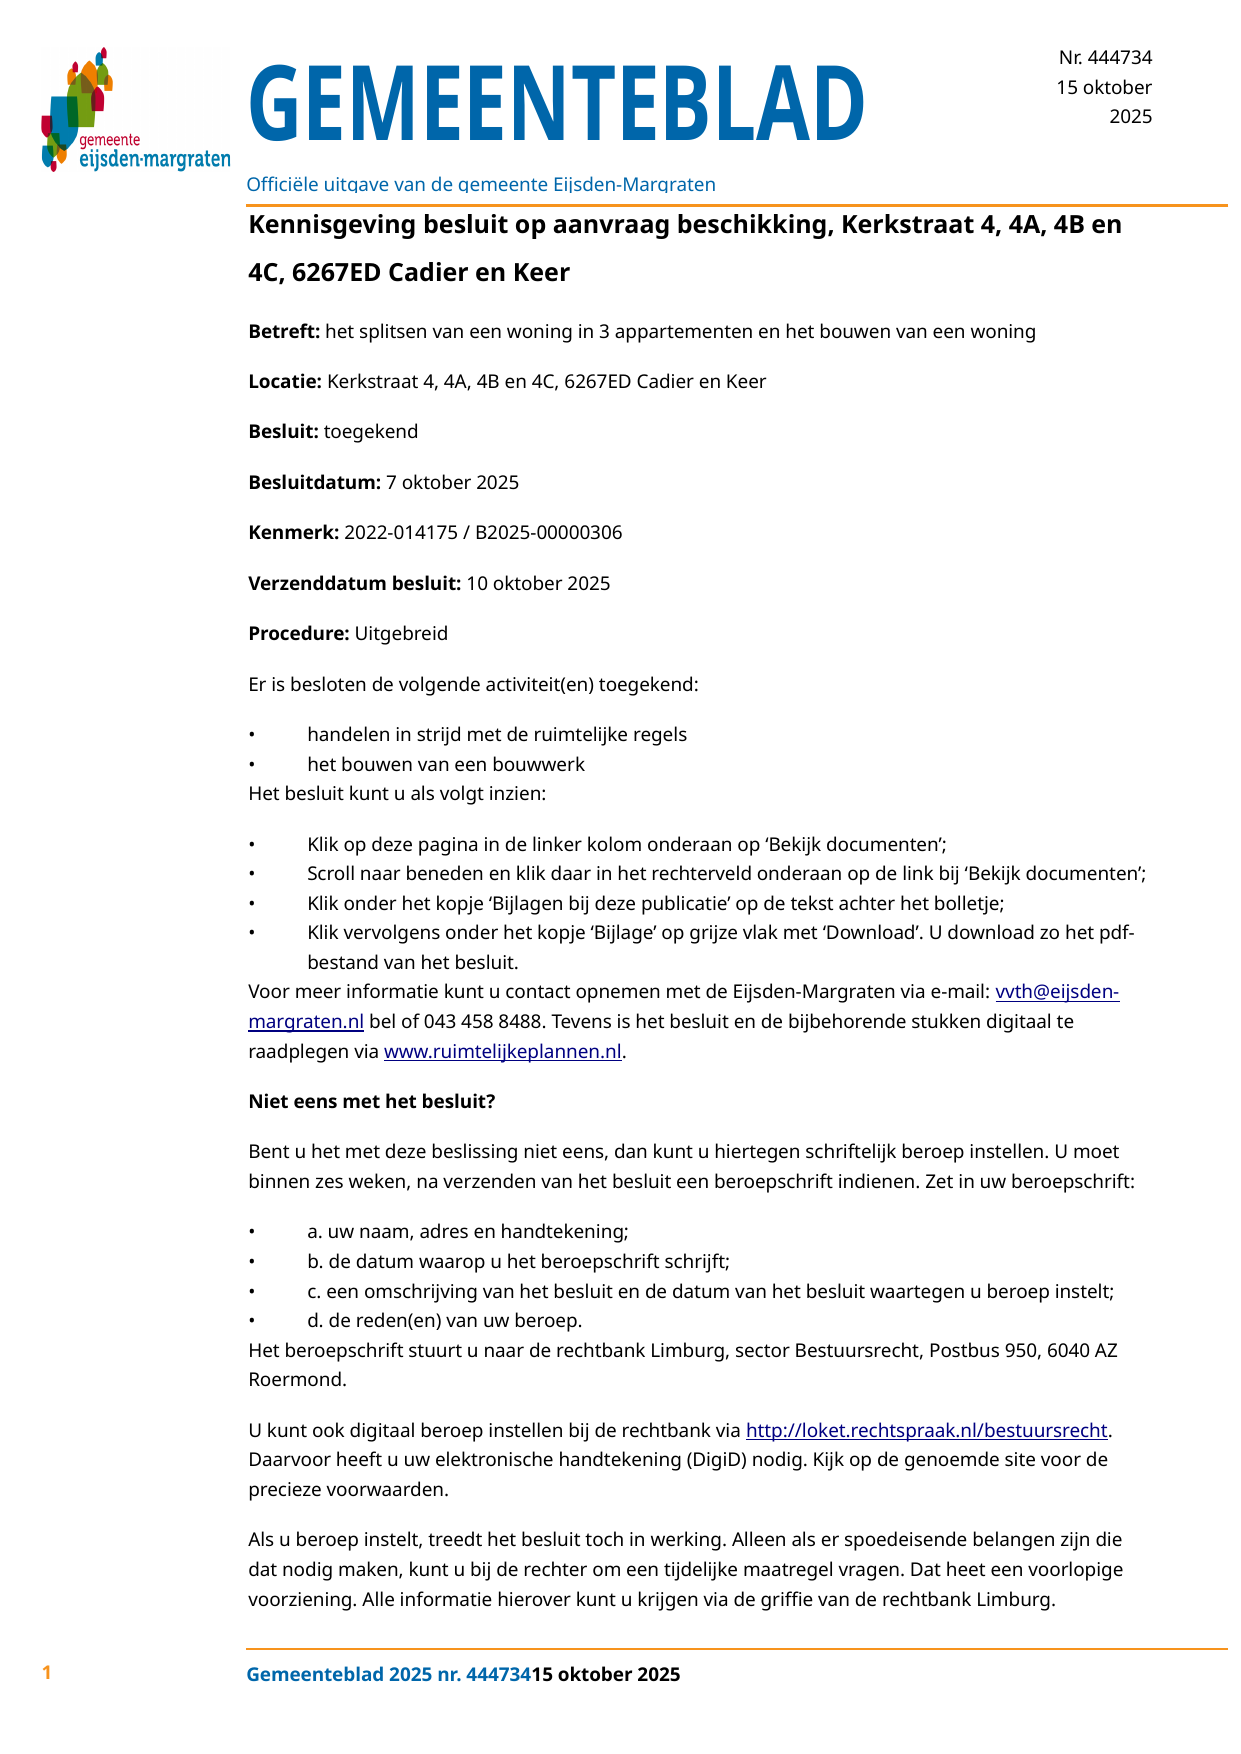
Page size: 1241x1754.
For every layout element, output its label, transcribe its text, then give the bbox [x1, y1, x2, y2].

text Kennisgeving besluit op aanvraag beschikking, Kerkstraat 4, 4A, 4B en 4C, 6267ED Cadier en Keer [248, 207, 1152, 288]
text Als u beroep instelt, treedt het besluit toch in werking. Alleen als er spoedeisende belangen zijn die dat nodig maken, kunt u bij de rechter om een tijdelijke maatregel vragen. Dat heet een voorlopige voorziening. Alle informatie hierover kunt u krijgen via de griffie van de rechtbank Limburg. [248, 1527, 1152, 1612]
text Locatie: Kerkstraat 4, 4A, 4B en 4C, 6267ED Cadier en Keer [248, 368, 1152, 394]
text Er is besloten de volgende activiteit(en) toegekend: [248, 671, 1152, 697]
text Besluit: toegekend [248, 419, 1152, 444]
text U kunt ook digitaal beroep instellen bij de rechtbank via http://loket.rechtspraak.nl/bestuursrecht. Daarvoor heeft u uw elektronische handtekening (DigiD) nodig. Kijk op de genoemde site voor de precieze voorwaarden. [248, 1417, 1152, 1502]
text Procedure: Uitgebreid [248, 620, 1152, 646]
list Scroll naar beneden en klik daar in het rechterveld onderaan op de link bij ‘Bekijk documenten’; [248, 860, 1152, 886]
list het bouwen van een bouwwerk [248, 751, 1152, 777]
picture [41, 47, 231, 172]
list handelen in strijd met de ruimtelijke regels [248, 721, 1152, 747]
text Betreft: het splitsen van een woning in 3 appartementen en het bouwen van een woning [248, 318, 1152, 344]
list Klik op deze pagina in de linker kolom onderaan op ‘Bekijk documenten’; [248, 831, 1152, 857]
list b. de datum waarop u het beroepschrift schrijft; [248, 1248, 1152, 1274]
list Klik vervolgens onder het kopje ‘Bijlage’ op grijze vlak met ‘Download’. U download zo het pdf-bestand van het besluit. [248, 919, 1152, 975]
text Niet eens met het besluit? [248, 1088, 1152, 1114]
list Klik onder het kopje ‘Bijlagen bij deze publicatie’ op de tekst achter het bolletje; [248, 890, 1152, 916]
text Besluitdatum: 7 oktober 2025 [248, 469, 1152, 495]
text Voor meer informatie kunt u contact opnemen met de Eijsden-Margraten via e-mail: vvth@eijsden-margraten.nl bel of 043 458 8488. Tevens is het besluit en de bijbehorende stukken digitaal te raadplegen via www.ruimtelijkeplannen.nl. [248, 979, 1152, 1064]
text Het besluit kunt u als volgt inzien: [248, 780, 1152, 806]
list c. een omschrijving van het besluit en de datum van het besluit waartegen u beroep instelt; [248, 1278, 1152, 1304]
text Het beroepschrift stuurt u naar de rechtbank Limburg, sector Bestuursrecht, Postbus 950, 6040 AZ Roermond. [248, 1337, 1152, 1392]
text Bent u het met deze beslissing niet eens, dan kunt u hiertegen schriftelijk beroep instellen. U moet binnen zes weken, na verzenden van het besluit een beroepschrift indienen. Zet in uw beroepschrift: [248, 1139, 1152, 1194]
text Verzenddatum besluit: 10 oktober 2025 [248, 570, 1152, 596]
list a. uw naam, adres en handtekening; [248, 1219, 1152, 1244]
text Kenmerk: 2022-014175 / B2025-00000306 [248, 519, 1152, 545]
list d. de reden(en) van uw beroep. [248, 1307, 1152, 1333]
